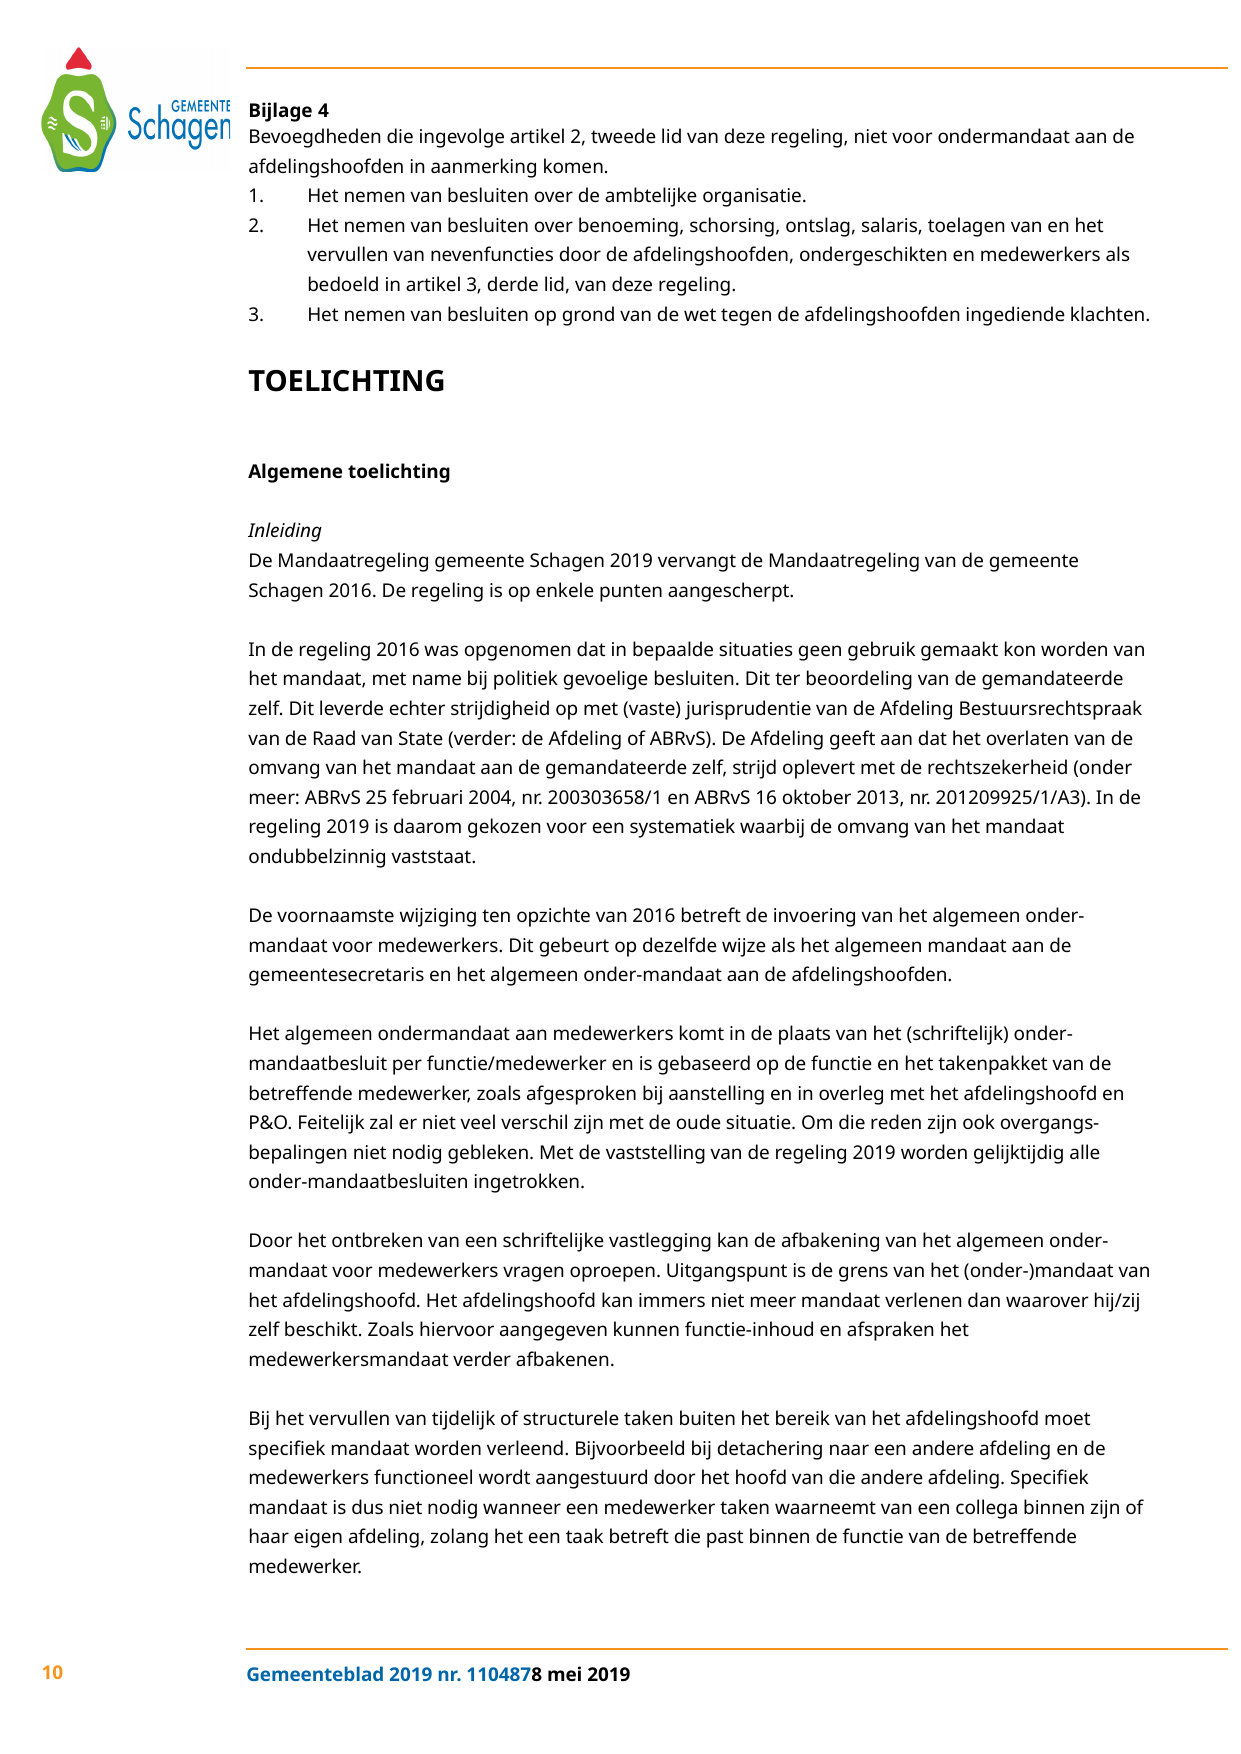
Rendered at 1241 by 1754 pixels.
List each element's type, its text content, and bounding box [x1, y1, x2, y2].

list Het nemen van besluiten over de ambtelijke organisatie. [248, 182, 1152, 208]
text Het algemeen ondermandaat aan medewerkers komt in de plaats van het (schriftelijk) onder-mandaatbesluit per functie/medewerker en is gebaseerd op de functie en het takenpakket van de betreffende medewerker, zoals afgesproken bij aanstelling en in overleg met het afdelingshoofd en P&O. Feitelijk zal er niet veel verschil zijn met de oude situatie. Om die reden zijn ook overgangs- bepalingen niet nodig gebleken. Met de vaststelling van de regeling 2019 worden gelijktijdig alle onder-mandaatbesluiten ingetrokken. [248, 1021, 1152, 1194]
list Het nemen van besluiten op grond van de wet tegen de afdelingshoofden ingediende klachten. [248, 301, 1152, 327]
text De Mandaatregeling gemeente Schagen 2019 vervangt de Mandaatregeling van de gemeente Schagen 2016. De regeling is op enkele punten aangescherpt. [248, 547, 1152, 602]
text TOELICHTING [248, 360, 1152, 400]
text Algemene toelichting [248, 458, 1152, 484]
picture [41, 47, 231, 172]
text Inleiding [248, 518, 1152, 543]
text In de regeling 2016 was opgenomen dat in bepaalde situaties geen gebruik gemaakt kon worden van het mandaat, met name bij politiek gevoelige besluiten. Dit ter beoordeling van de gemandateerde zelf. Dit leverde echter strijdigheid op met (vaste) jurisprudentie van de Afdeling Bestuursrechtspraak van de Raad van State (verder: de Afdeling of ABRvS). De Afdeling geeft aan dat het overlaten van de omvang van het mandaat aan de gemandateerde zelf, strijd oplevert met de rechtszekerheid (onder meer: ABRvS 25 februari 2004, nr. 200303658/1 en ABRvS 16 oktober 2013, nr. 201209925/1/A3). In de regeling 2019 is daarom gekozen voor een systematiek waarbij de omvang van het mandaat ondubbelzinnig vaststaat. [248, 636, 1152, 869]
text Bevoegdheden die ingevolge artikel 2, tweede lid van deze regeling, niet voor ondermandaat aan de afdelingshoofden in aanmerking komen. [248, 123, 1152, 179]
text Bijlage 4 [248, 95, 1152, 123]
text Bij het vervullen van tijdelijk of structurele taken buiten het bereik van het afdelingshoofd moet specifiek mandaat worden verleend. Bijvoorbeeld bij detachering naar een andere afdeling en de medewerkers functioneel wordt aangestuurd door het hoofd van die andere afdeling. Specifiek mandaat is dus niet nodig wanneer een medewerker taken waarneemt van een collega binnen zijn of haar eigen afdeling, zolang het een taak betreft die past binnen de functie van de betreffende medewerker. [248, 1405, 1152, 1579]
list Het nemen van besluiten over benoeming, schorsing, ontslag, salaris, toelagen van en het vervullen van nevenfuncties door de afdelingshoofden, ondergeschikten en medewerkers als bedoeld in artikel 3, derde lid, van deze regeling. [248, 212, 1152, 297]
text De voornaamste wijziging ten opzichte van 2016 betreft de invoering van het algemeen onder-mandaat voor medewerkers. Dit gebeurt op dezelfde wijze als het algemeen mandaat aan de gemeentesecretaris en het algemeen onder-mandaat aan de afdelingshoofden. [248, 902, 1152, 987]
text Door het ontbreken van een schriftelijke vastlegging kan de afbakening van het algemeen onder-mandaat voor medewerkers vragen oproepen. Uitgangspunt is de grens van het (onder-)mandaat van het afdelingshoofd. Het afdelingshoofd kan immers niet meer mandaat verlenen dan waarover hij/zij zelf beschikt. Zoals hiervoor aangegeven kunnen functie-inhoud en afspraken het medewerkersmandaat verder afbakenen. [248, 1228, 1152, 1372]
